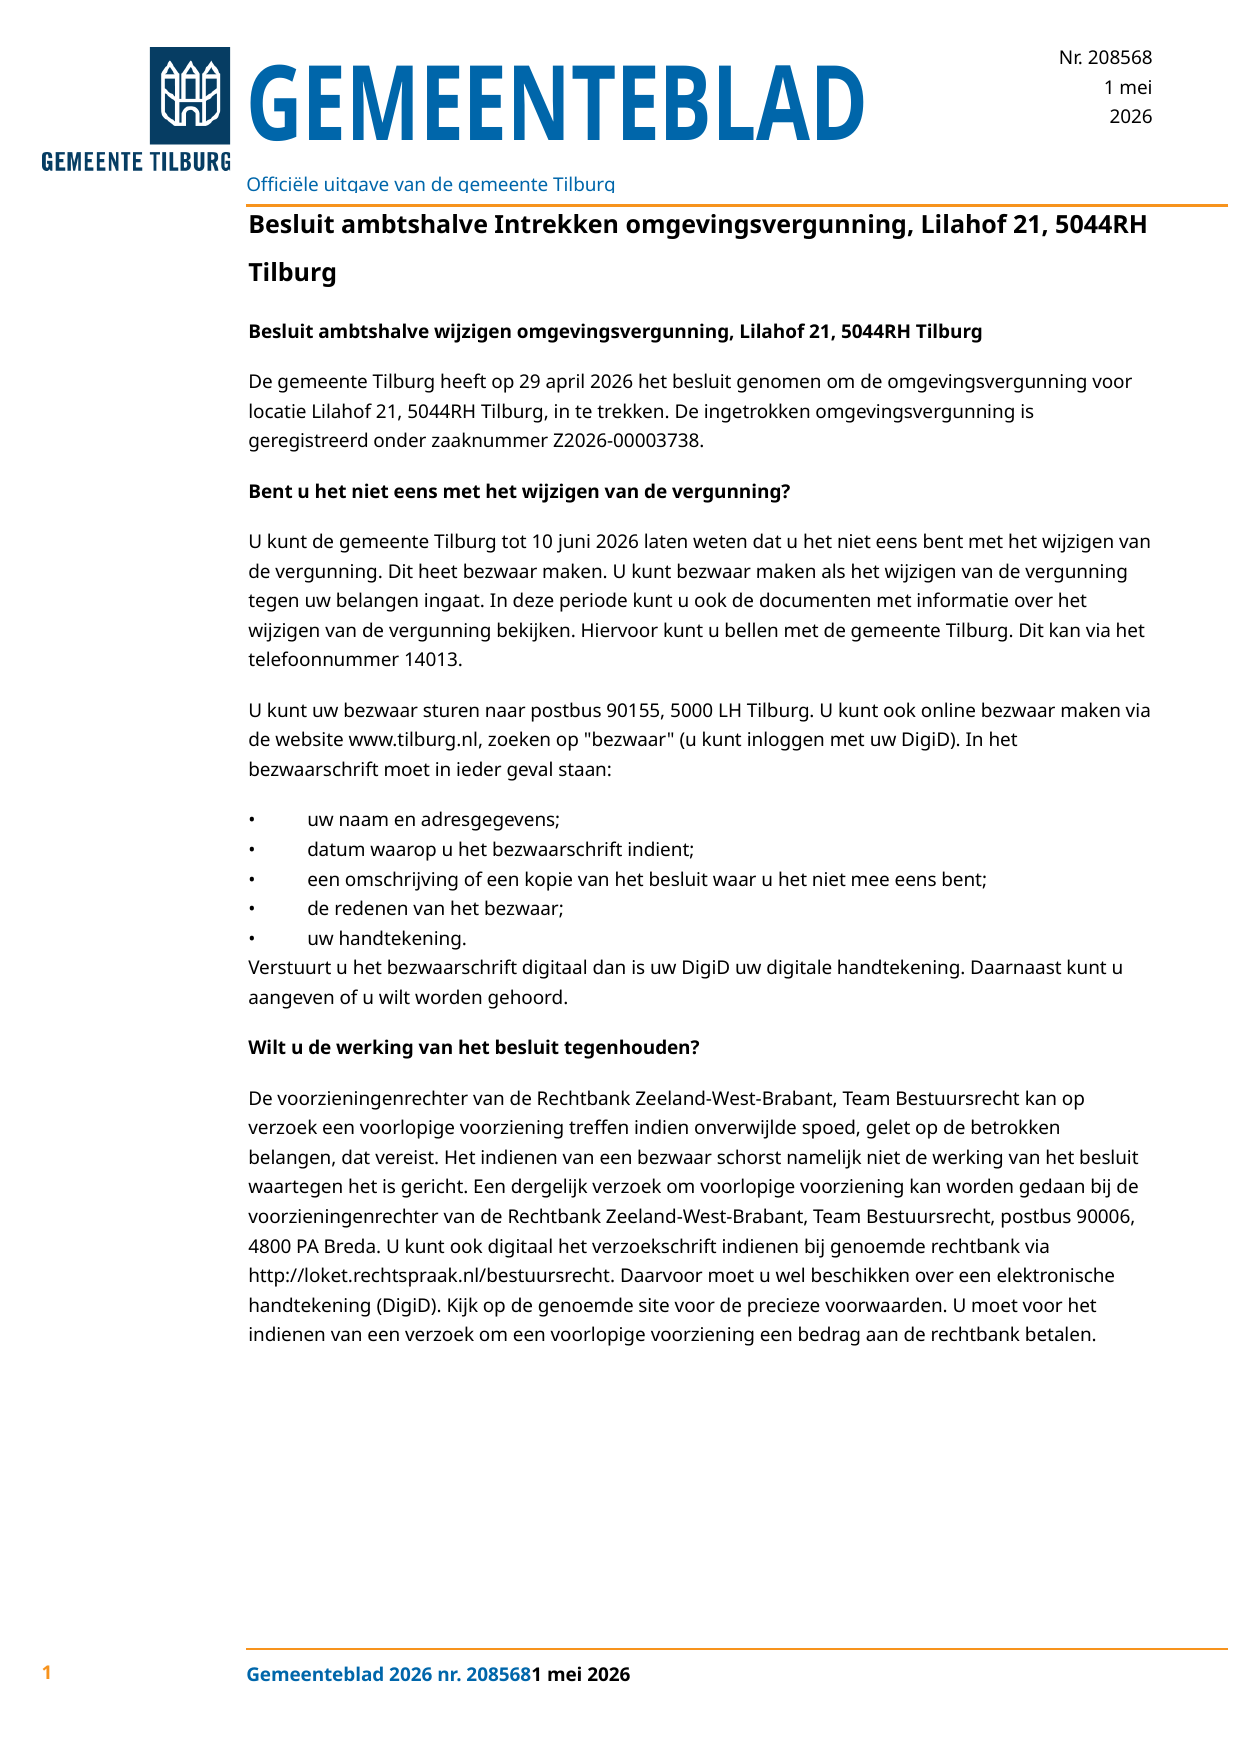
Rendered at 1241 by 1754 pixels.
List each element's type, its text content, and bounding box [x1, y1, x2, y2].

text De gemeente Tilburg heeft op 29 april 2026 het besluit genomen om de omgevingsvergunning voor locatie Lilahof 21, 5044RH Tilburg, in te trekken. De ingetrokken omgevingsvergunning is geregistreerd onder zaaknummer Z2026-00003738. [248, 368, 1152, 453]
text Besluit ambtshalve Intrekken omgevingsvergunning, Lilahof 21, 5044RH Tilburg [248, 207, 1152, 288]
text De voorzieningenrechter van de Rechtbank Zeeland-West-Brabant, Team Bestuursrecht kan op verzoek een voorlopige voorziening treffen indien onverwijlde spoed, gelet op de betrokken belangen, dat vereist. Het indienen van een bezwaar schorst namelijk niet de werking van het besluit waartegen het is gericht. Een dergelijk verzoek om voorlopige voorziening kan worden gedaan bij de voorzieningenrechter van de Rechtbank Zeeland-West-Brabant, Team Bestuursrecht, postbus 90006, 4800 PA Breda. U kunt ook digitaal het verzoekschrift indienen bij genoemde rechtbank via http://loket.rechtspraak.nl/bestuursrecht. Daarvoor moet u wel beschikken over een elektronische handtekening (DigiD). Kijk op de genoemde site voor de precieze voorwaarden. U moet voor het indienen van een verzoek om een voorlopige voorziening een bedrag aan de rechtbank betalen. [248, 1085, 1152, 1347]
text Verstuurt u het bezwaarschrift digitaal dan is uw DigiD uw digitale handtekening. Daarnaast kunt u aangeven of u wilt worden gehoord. [248, 954, 1152, 1010]
list datum waarop u het bezwaarschrift indient; [248, 836, 1152, 862]
text U kunt uw bezwaar sturen naar postbus 90155, 5000 LH Tilburg. U kunt ook online bezwaar maken via de website www.tilburg.nl, zoeken op "bezwaar" (u kunt inloggen met uw DigiD). In het bezwaarschrift moet in ieder geval staan: [248, 697, 1152, 782]
text Besluit ambtshalve wijzigen omgevingsvergunning, Lilahof 21, 5044RH Tilburg [248, 318, 1152, 344]
picture [41, 47, 231, 172]
text U kunt de gemeente Tilburg tot 10 juni 2026 laten weten dat u het niet eens bent met het wijzigen van de vergunning. Dit heet bezwaar maken. U kunt bezwaar maken als het wijzigen van de vergunning tegen uw belangen ingaat. In deze periode kunt u ook de documenten met informatie over het wijzigen van de vergunning bekijken. Hiervoor kunt u bellen met de gemeente Tilburg. Dit kan via het telefoonnummer 14013. [248, 528, 1152, 672]
text Bent u het niet eens met het wijzigen van de vergunning? [248, 478, 1152, 504]
list uw naam en adresgegevens; [248, 807, 1152, 832]
text Wilt u de werking van het besluit tegenhouden? [248, 1034, 1152, 1060]
list een omschrijving of een kopie van het besluit waar u het niet mee eens bent; [248, 866, 1152, 892]
list de redenen van het bezwaar; [248, 895, 1152, 921]
list uw handtekening. [248, 925, 1152, 951]
